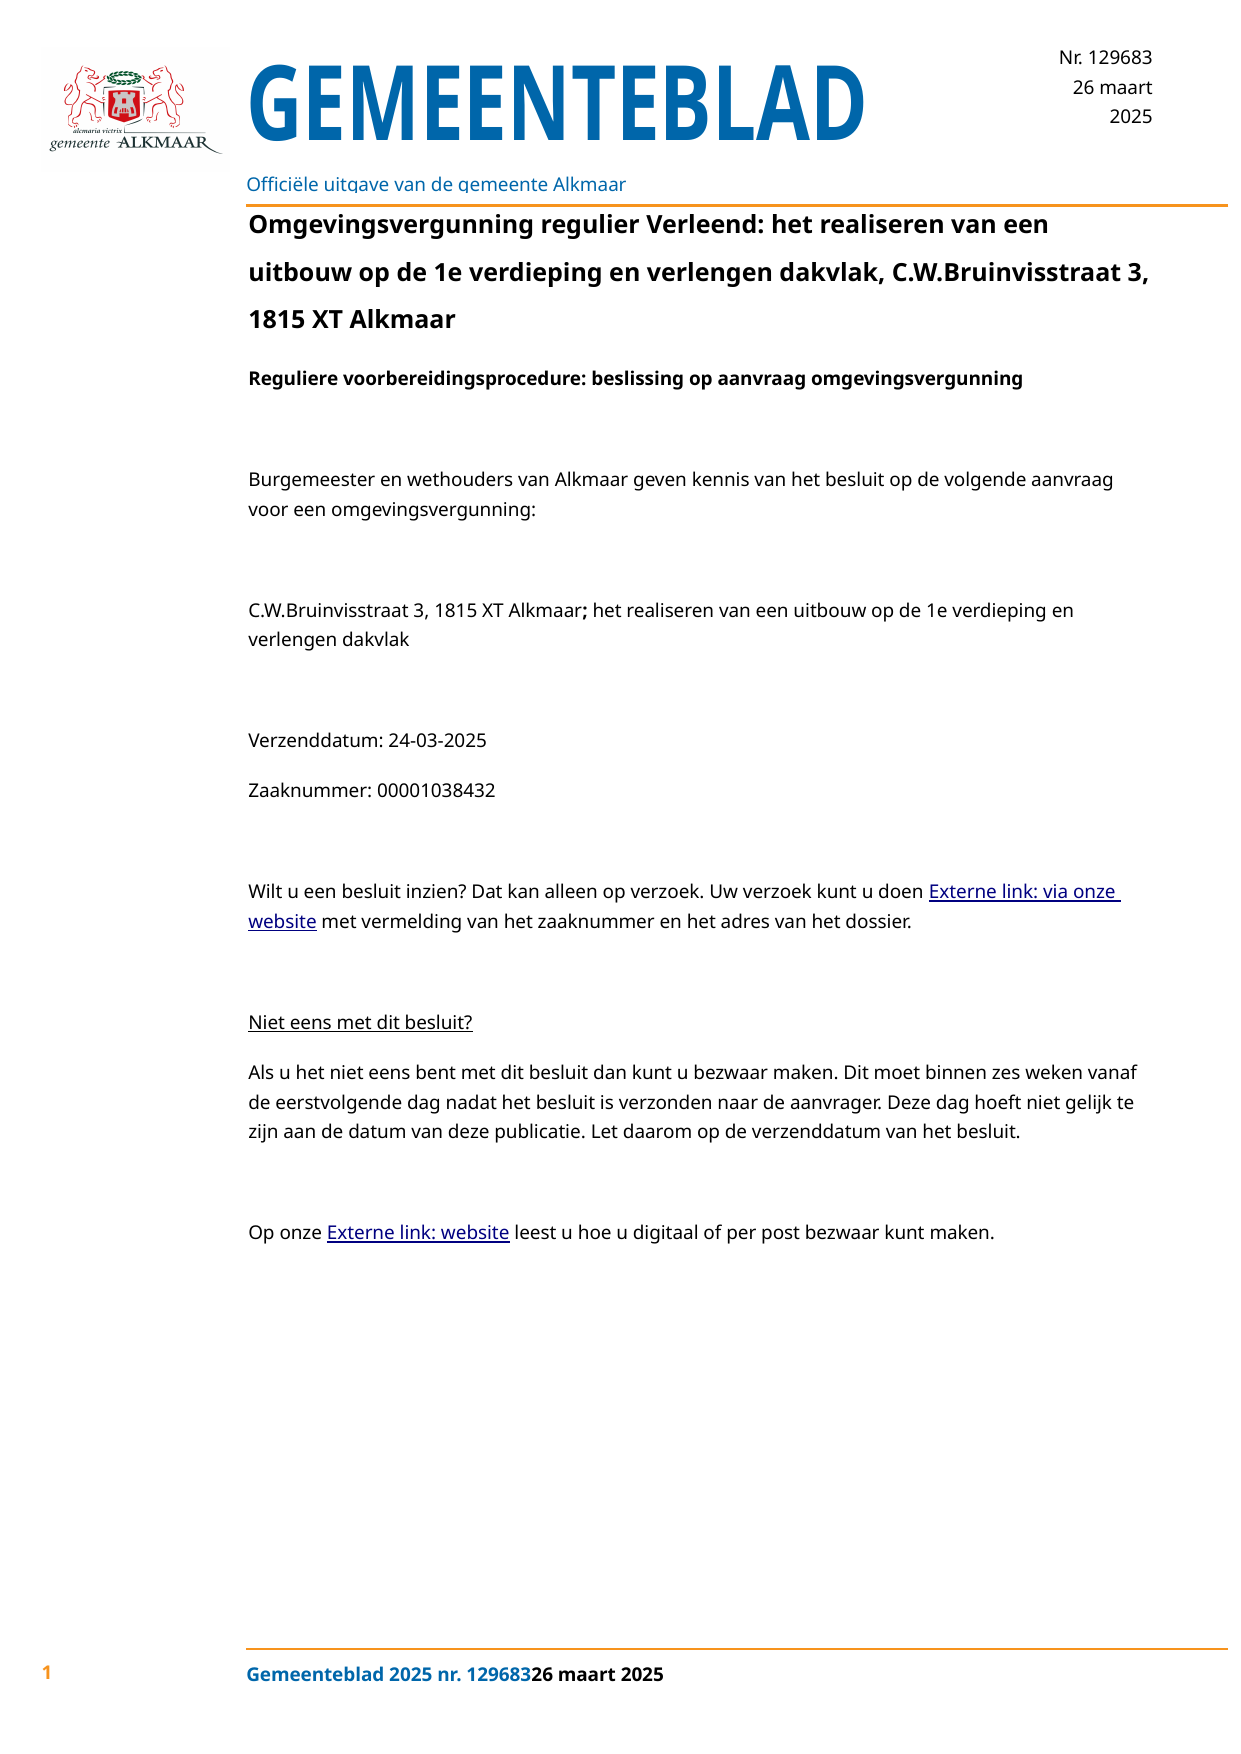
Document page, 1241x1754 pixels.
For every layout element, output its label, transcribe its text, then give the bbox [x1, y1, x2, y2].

text Omgevingsvergunning regulier Verleend: het realiseren van een uitbouw op de 1e verdieping en verlengen dakvlak, C.W.Bruinvisstraat 3, 1815 XT Alkmaar [248, 207, 1152, 336]
text Op onze Externe link: website leest u hoe u digitaal of per post bezwaar kunt maken. [248, 1219, 1152, 1245]
text Niet eens met dit besluit? [248, 1009, 1152, 1034]
text Verzenddatum: 24-03-2025 [248, 727, 1152, 753]
text Burgemeester en wethouders van Alkmaar geven kennis van het besluit op de volgende aanvraag voor een omgevingsvergunning: [248, 466, 1152, 522]
text Reguliere voorbereidingsprocedure: beslissing op aanvraag omgevingsvergunning [248, 366, 1152, 391]
text Wilt u een besluit inzien? Dat kan alleen op verzoek. Uw verzoek kunt u doen Externe link: via onze website met vermelding van het zaaknummer en het adres van het dossier. [248, 878, 1152, 934]
text Als u het niet eens bent met dit besluit dan kunt u bezwaar maken. Dit moet binnen zes weken vanaf de eerstvolgende dag nadat het besluit is verzonden naar de aanvrager. Deze dag hoeft niet gelijk te zijn aan de datum van deze publicatie. Let daarom op de verzenddatum van het besluit. [248, 1059, 1152, 1144]
text Zaaknummer: 00001038432 [248, 778, 1152, 803]
text C.W.Bruinvisstraat 3, 1815 XT Alkmaar; het realiseren van een uitbouw op de 1e verdieping en verlengen dakvlak [248, 597, 1152, 652]
picture [41, 47, 231, 172]
